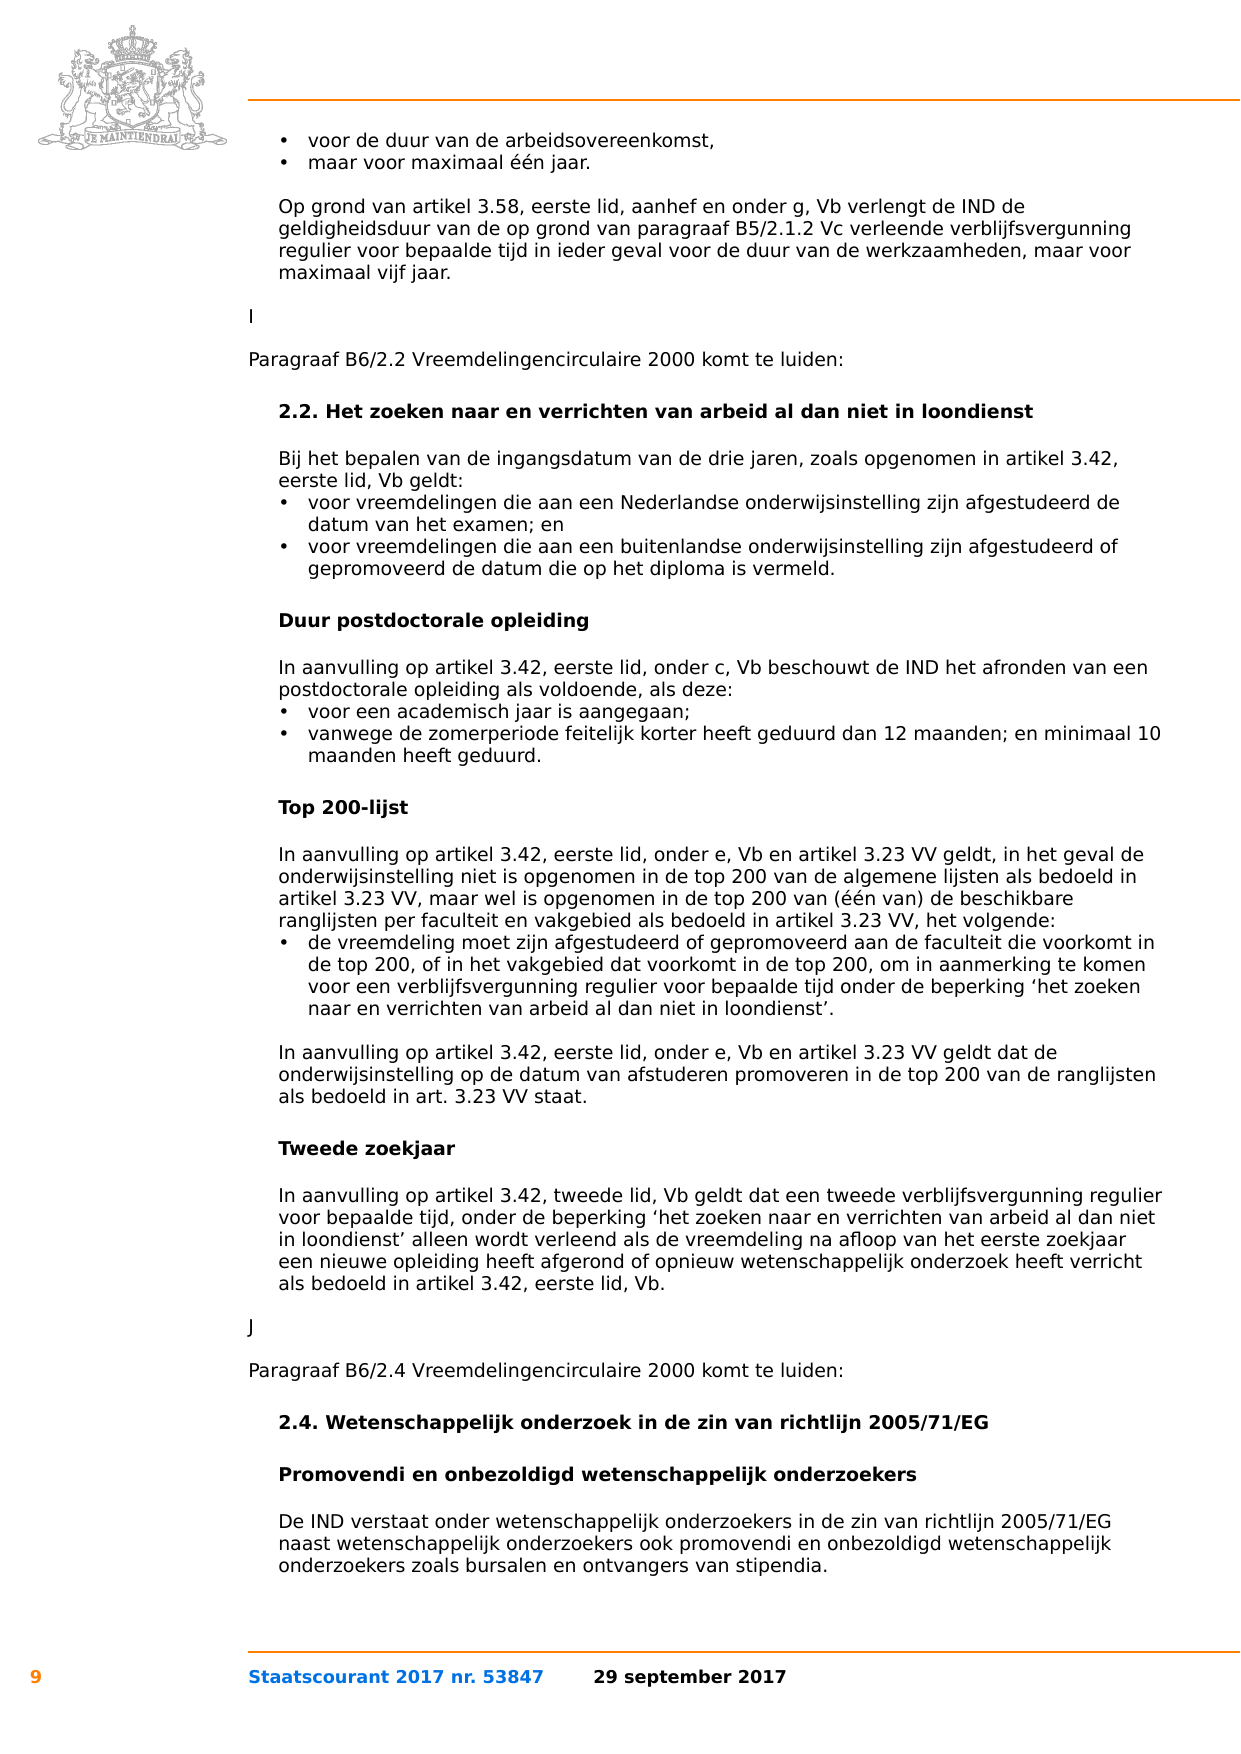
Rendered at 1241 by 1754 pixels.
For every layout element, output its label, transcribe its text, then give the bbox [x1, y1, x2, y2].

picture [38, 25, 227, 150]
text • maar voor maximaal één jaar. [278, 152, 1163, 174]
text • de vreemdeling moet zijn afgestudeerd of gepromoveerd aan de faculteit die voorkomt in de top 200, of in het vakgebied dat voorkomt in de top 200, om in aanmerking te komen voor een verblijfsvergunning regulier voor bepaalde tijd onder de beperking ‘het zoeken naar en verrichten van arbeid al dan niet in loondienst’. [278, 932, 1163, 1020]
text • voor vreemdelingen die aan een Nederlandse onderwijsinstelling zijn afgestudeerd de datum van het examen; en [278, 492, 1163, 536]
text • voor de duur van de arbeidsovereenkomst, [278, 130, 1163, 152]
text • voor vreemdelingen die aan een buitenlandse onderwijsinstelling zijn afgestudeerd of gepromoveerd de datum die op het diploma is vermeld. [278, 536, 1163, 580]
text In aanvulling op artikel 3.42, eerste lid, onder c, Vb beschouwt de IND het afronden van een postdoctorale opleiding als voldoende, als deze: [278, 657, 1163, 701]
text Paragraaf B6/2.4 Vreemdelingencirculaire 2000 komt te luiden: [248, 1360, 1163, 1382]
subtitle Top 200-lijst [278, 797, 1163, 819]
text In aanvulling op artikel 3.42, tweede lid, Vb geldt dat een tweede verblijfsvergunning regulier voor bepaalde tijd, onder de beperking ‘het zoeken naar en verrichten van arbeid al dan niet in loondienst’ alleen wordt verleend als de vreemdeling na afloop van het eerste zoekjaar een nieuwe opleiding heeft afgerond of opnieuw wetenschappelijk onderzoek heeft verricht als bedoeld in artikel 3.42, eerste lid, Vb. [278, 1185, 1163, 1294]
text Paragraaf B6/2.2 Vreemdelingencirculaire 2000 komt te luiden: [248, 349, 1163, 371]
text Bij het bepalen van de ingangsdatum van de drie jaren, zoals opgenomen in artikel 3.42, eerste lid, Vb geldt: [278, 448, 1163, 492]
text J [248, 1316, 1163, 1338]
text Op grond van artikel 3.58, eerste lid, aanhef en onder g, Vb verlengt de IND de geldigheidsduur van de op grond van paragraaf B5/2.1.2 Vc verleende verblijfsvergunning regulier voor bepaalde tijd in ieder geval voor de duur van de werkzaamheden, maar voor maximaal vijf jaar. [278, 196, 1163, 284]
text • vanwege de zomerperiode feitelijk korter heeft geduurd dan 12 maanden; en minimaal 10 maanden heeft geduurd. [278, 723, 1163, 767]
subtitle Tweede zoekjaar [278, 1138, 1163, 1160]
text • voor een academisch jaar is aangegaan; [278, 701, 1163, 723]
subtitle Duur postdoctorale opleiding [278, 610, 1163, 632]
subtitle 2.2. Het zoeken naar en verrichten van arbeid al dan niet in loondienst [278, 401, 1163, 423]
subtitle 2.4. Wetenschappelijk onderzoek in de zin van richtlijn 2005/71/EG [278, 1412, 1163, 1434]
text I [248, 306, 1163, 327]
text De IND verstaat onder wetenschappelijk onderzoekers in de zin van richtlijn 2005/71/EG naast wetenschappelijk onderzoekers ook promovendi en onbezoldigd wetenschappelijk onderzoekers zoals bursalen en ontvangers van stipendia. [278, 1511, 1163, 1577]
subtitle Promovendi en onbezoldigd wetenschappelijk onderzoekers [278, 1464, 1163, 1486]
text In aanvulling op artikel 3.42, eerste lid, onder e, Vb en artikel 3.23 VV geldt, in het geval de onderwijsinstelling niet is opgenomen in de top 200 van de algemene lijsten als bedoeld in artikel 3.23 VV, maar wel is opgenomen in de top 200 van (één van) de beschikbare ranglijsten per faculteit en vakgebied als bedoeld in artikel 3.23 VV, het volgende: [278, 844, 1163, 932]
text In aanvulling op artikel 3.42, eerste lid, onder e, Vb en artikel 3.23 VV geldt dat de onderwijsinstelling op de datum van afstuderen promoveren in de top 200 van de ranglijsten als bedoeld in art. 3.23 VV staat. [278, 1042, 1163, 1108]
